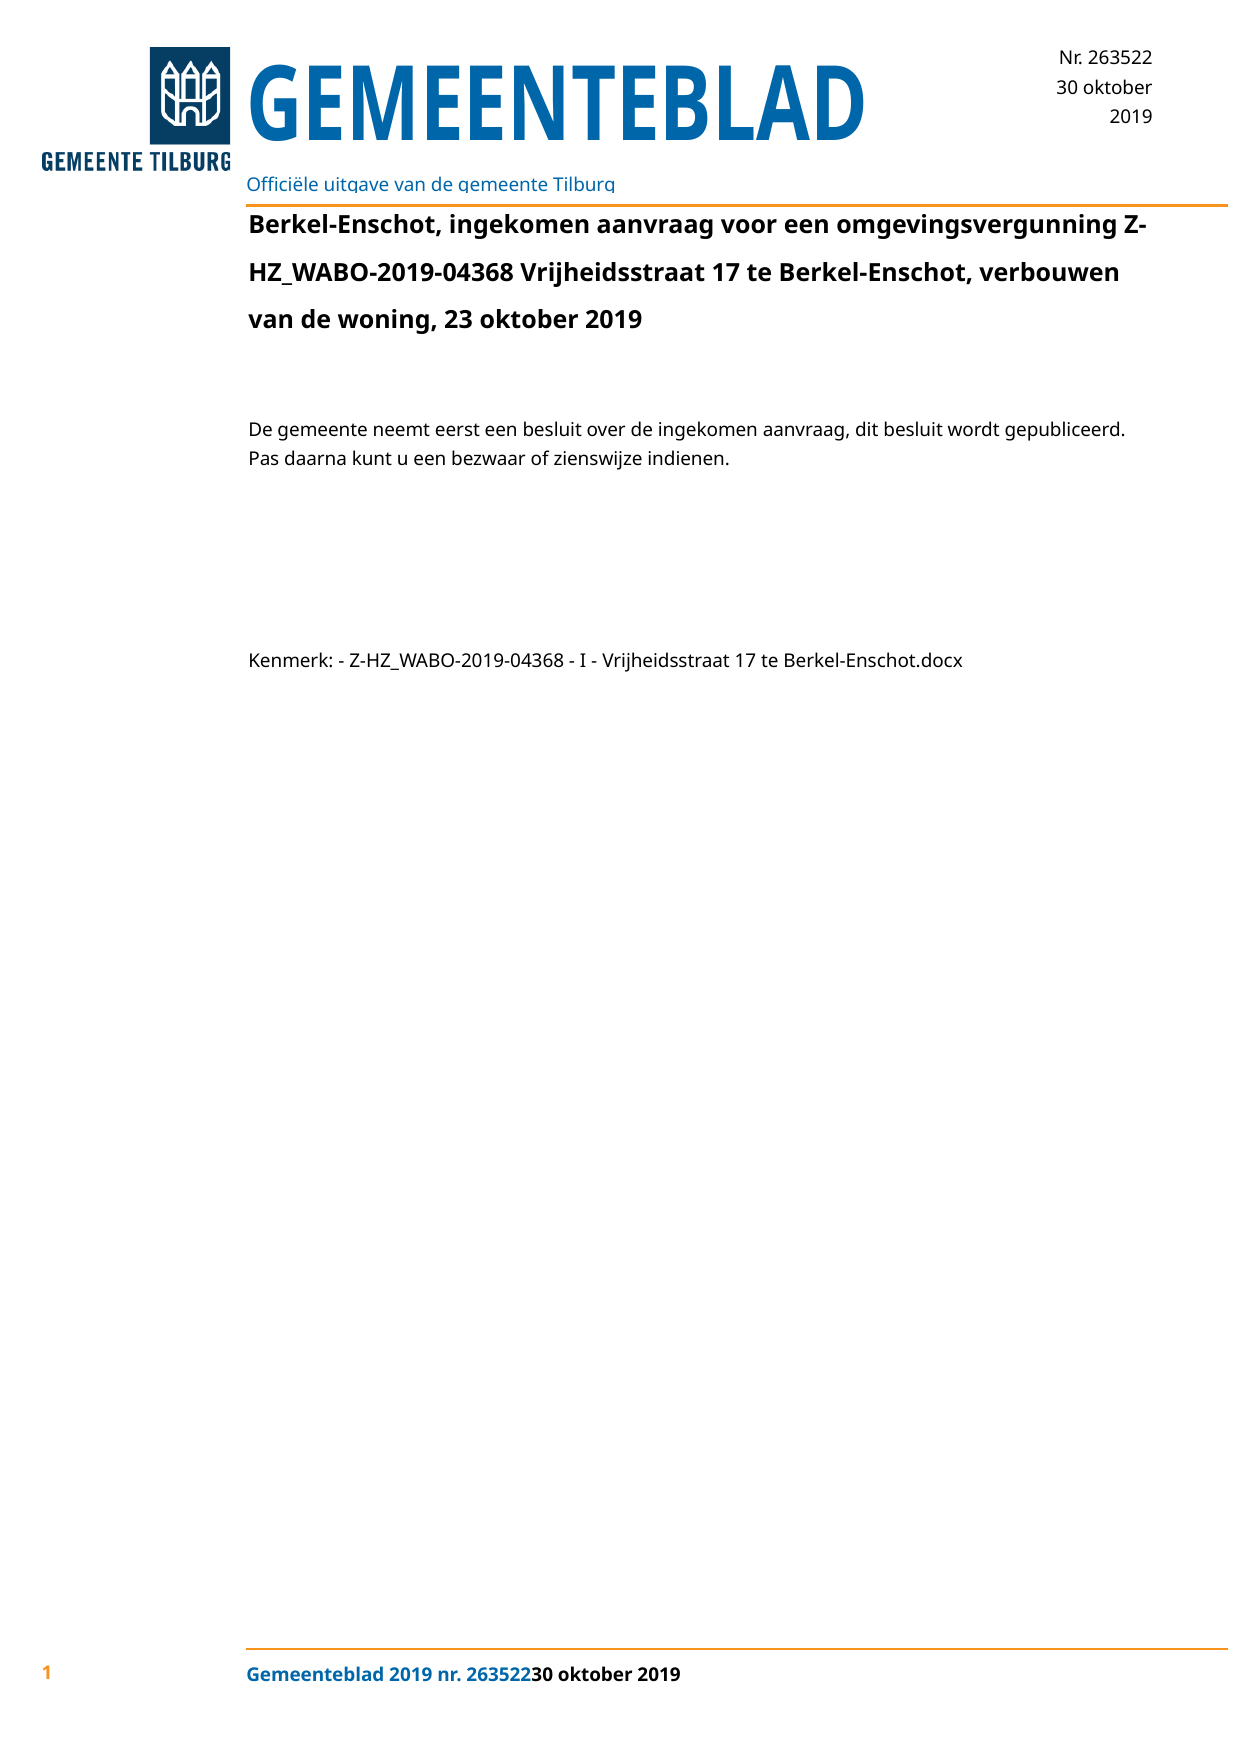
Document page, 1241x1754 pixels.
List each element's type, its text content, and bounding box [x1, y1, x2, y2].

text Berkel-Enschot, ingekomen aanvraag voor een omgevingsvergunning Z-HZ_WABO-2019-04368 Vrijheidsstraat 17 te Berkel-Enschot, verbouwen van de woning, 23 oktober 2019 [248, 207, 1152, 336]
text De gemeente neemt eerst een besluit over de ingekomen aanvraag, dit besluit wordt gepubliceerd. Pas daarna kunt u een bezwaar of zienswijze indienen. [248, 416, 1152, 471]
picture [41, 47, 231, 172]
text Kenmerk: - Z-HZ_WABO-2019-04368 - I - Vrijheidsstraat 17 te Berkel-Enschot.docx [248, 647, 1152, 673]
